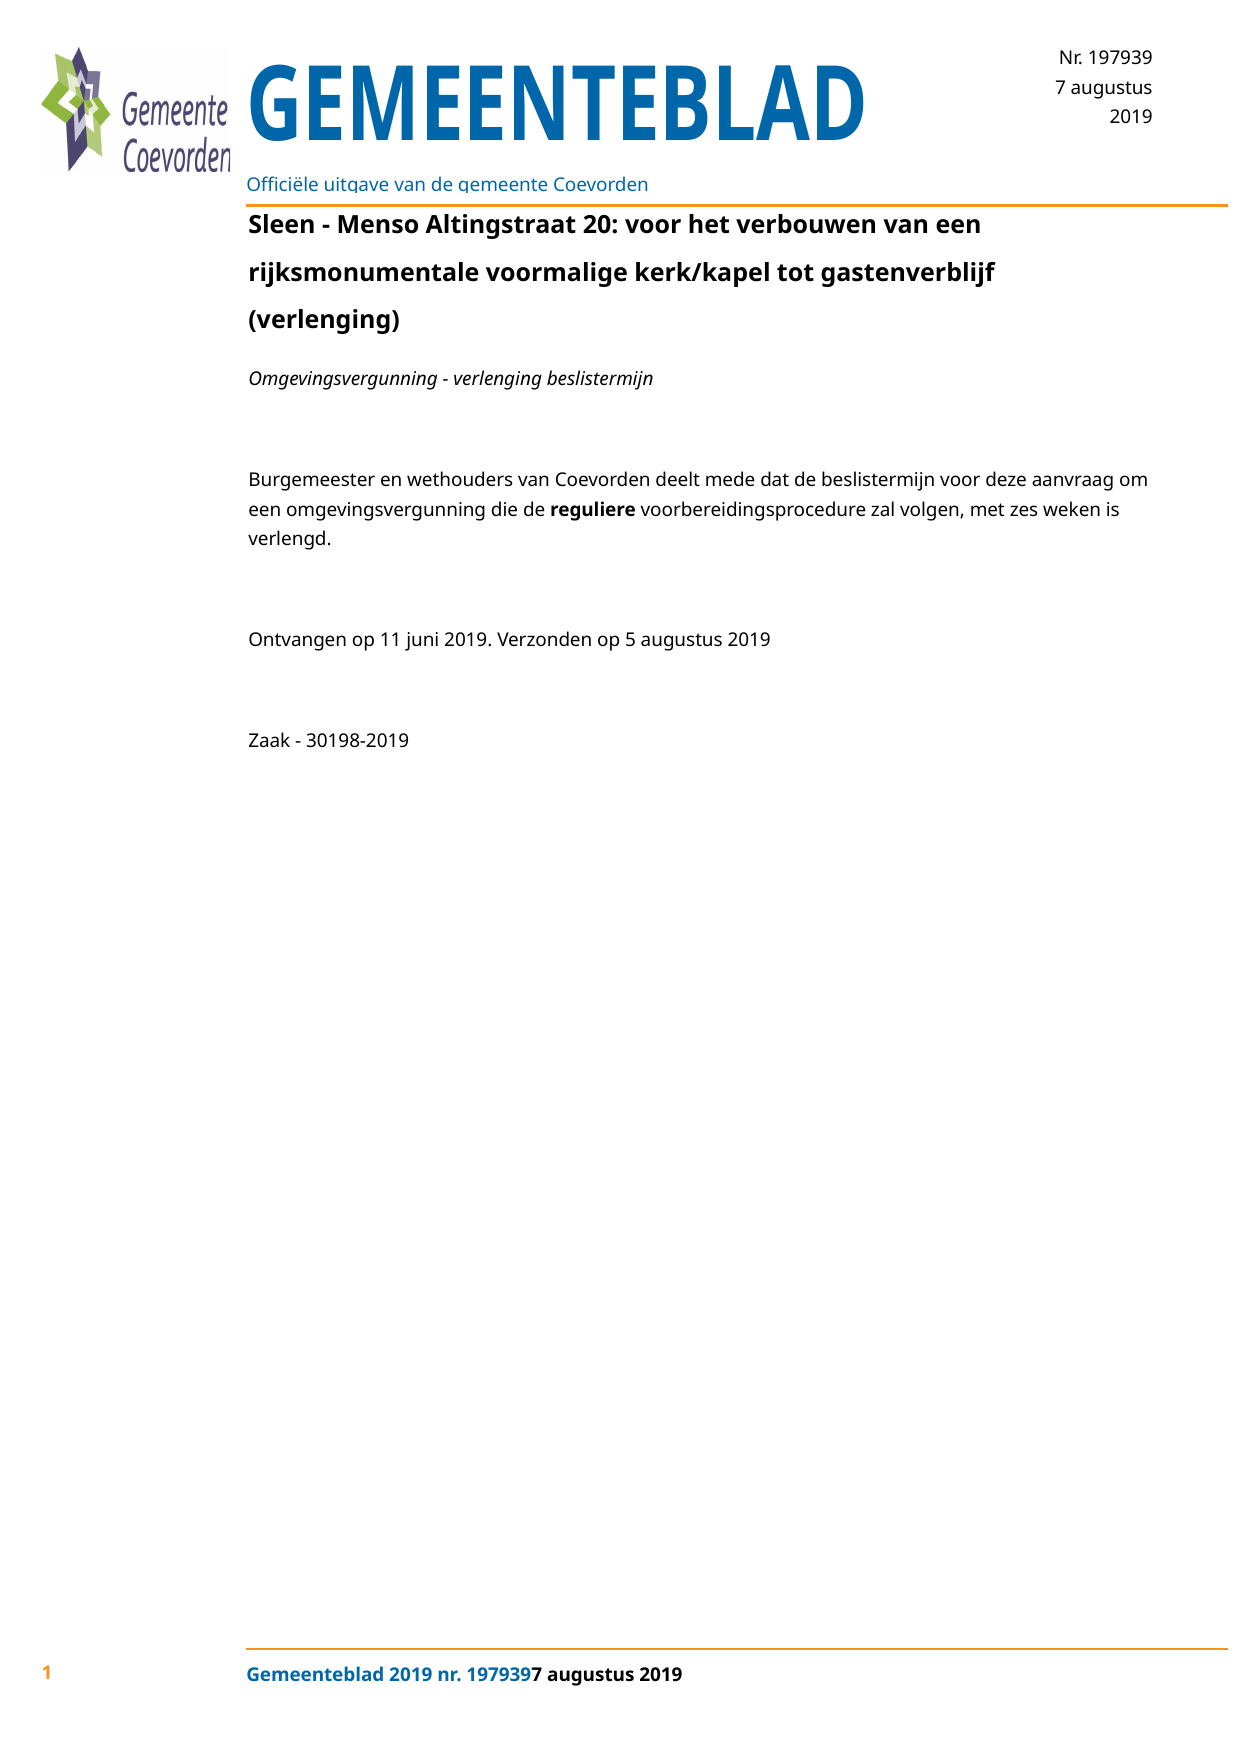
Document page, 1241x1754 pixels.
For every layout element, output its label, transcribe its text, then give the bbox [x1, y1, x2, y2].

text Zaak - 30198-2019 [248, 727, 1152, 753]
picture [41, 47, 231, 172]
text Ontvangen op 11 juni 2019. Verzonden op 5 augustus 2019 [248, 626, 1152, 652]
text Burgemeester en wethouders van Coevorden deelt mede dat de beslistermijn voor deze aanvraag om een omgevingsvergunning die de reguliere voorbereidingsprocedure zal volgen, met zes weken is verlengd. [248, 466, 1152, 551]
text Sleen - Menso Altingstraat 20: voor het verbouwen van een rijksmonumentale voormalige kerk/kapel tot gastenverblijf (verlenging) [248, 207, 1152, 336]
text Omgevingsvergunning - verlenging beslistermijn [248, 366, 1152, 391]
